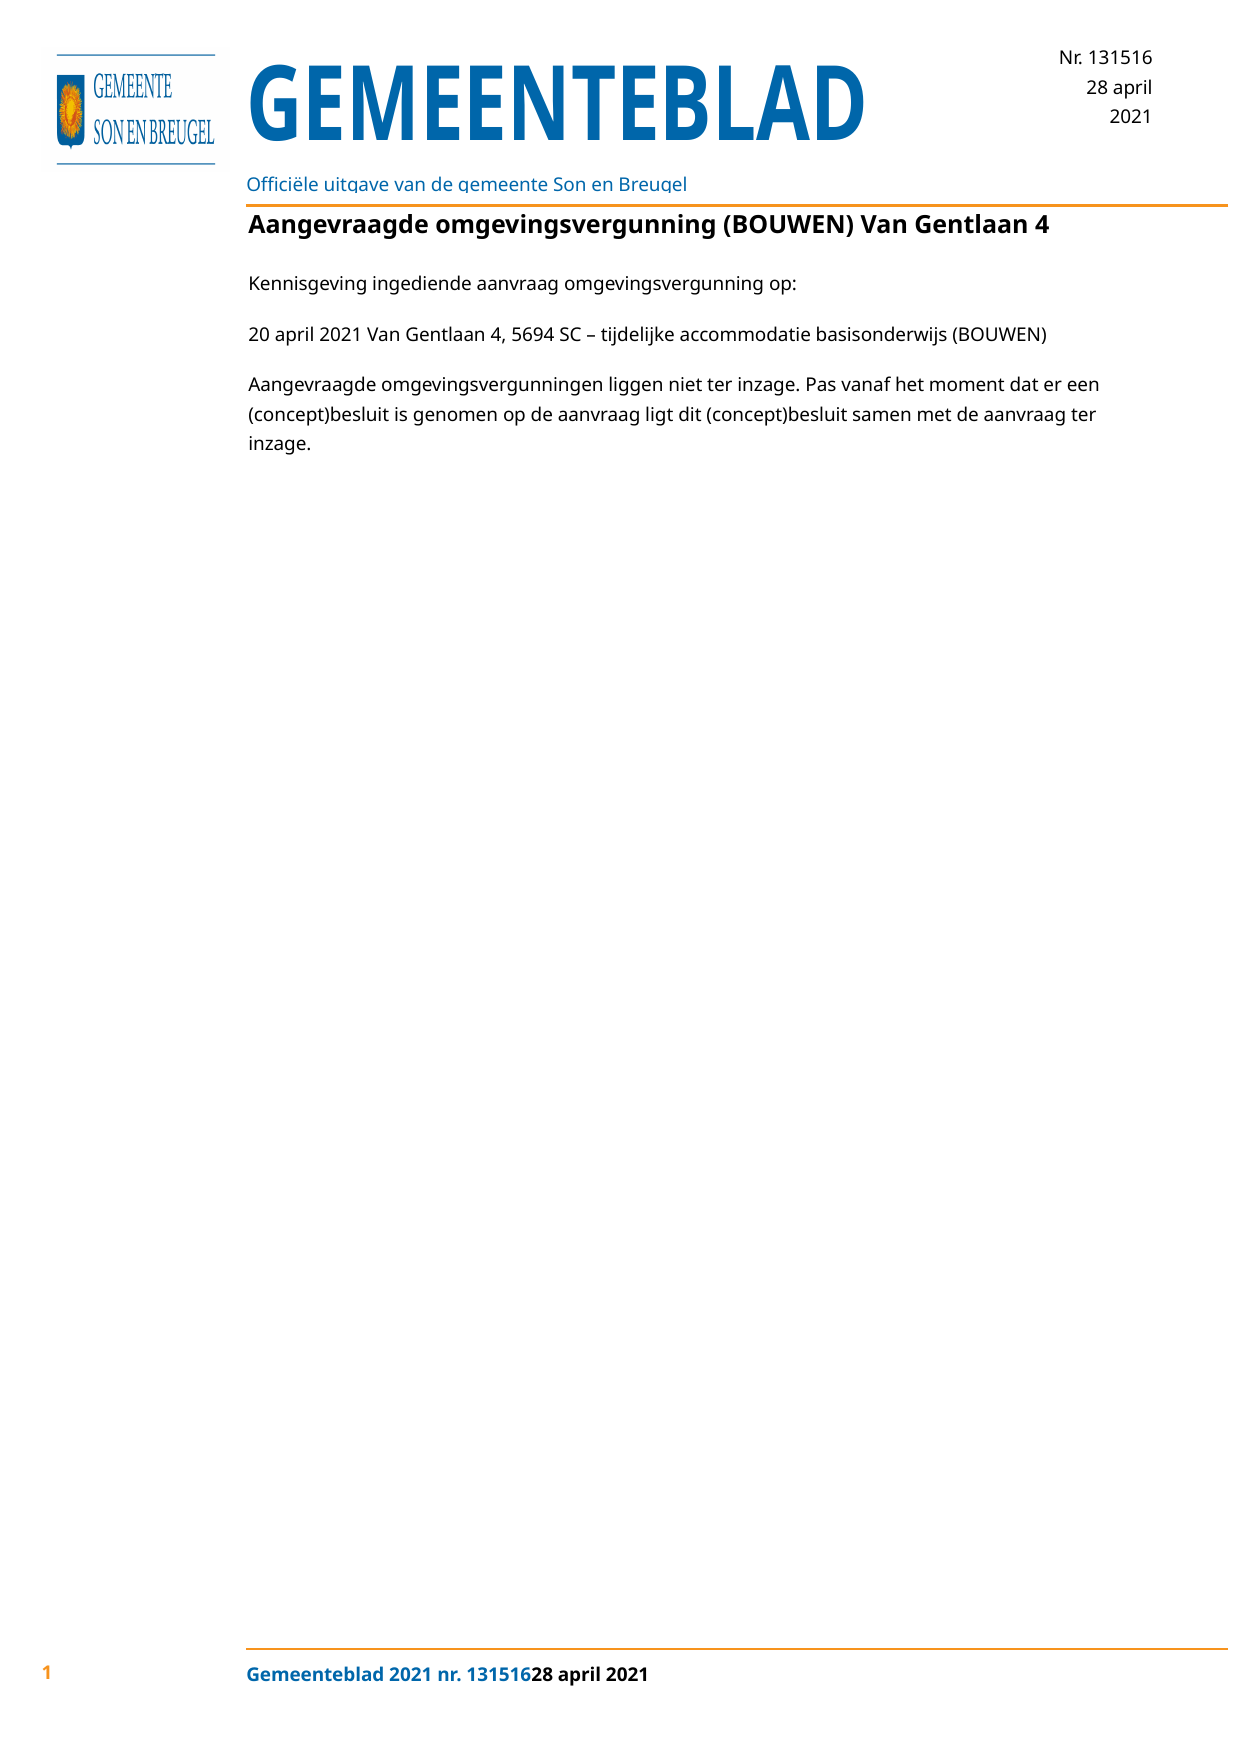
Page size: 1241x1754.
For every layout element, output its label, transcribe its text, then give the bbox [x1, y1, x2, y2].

text Aangevraagde omgevingsvergunning (BOUWEN) Van Gentlaan 4 [248, 207, 1152, 241]
text Kennisgeving ingediende aanvraag omgevingsvergunning op: [248, 270, 1152, 296]
text Aangevraagde omgevingsvergunningen liggen niet ter inzage. Pas vanaf het moment dat er een (concept)besluit is genomen op de aanvraag ligt dit (concept)besluit samen met de aanvraag ter inzage. [248, 371, 1152, 456]
text 20 april 2021 Van Gentlaan 4, 5694 SC – tijdelijke accommodatie basisonderwijs (BOUWEN) [248, 321, 1152, 346]
picture [41, 47, 231, 172]
